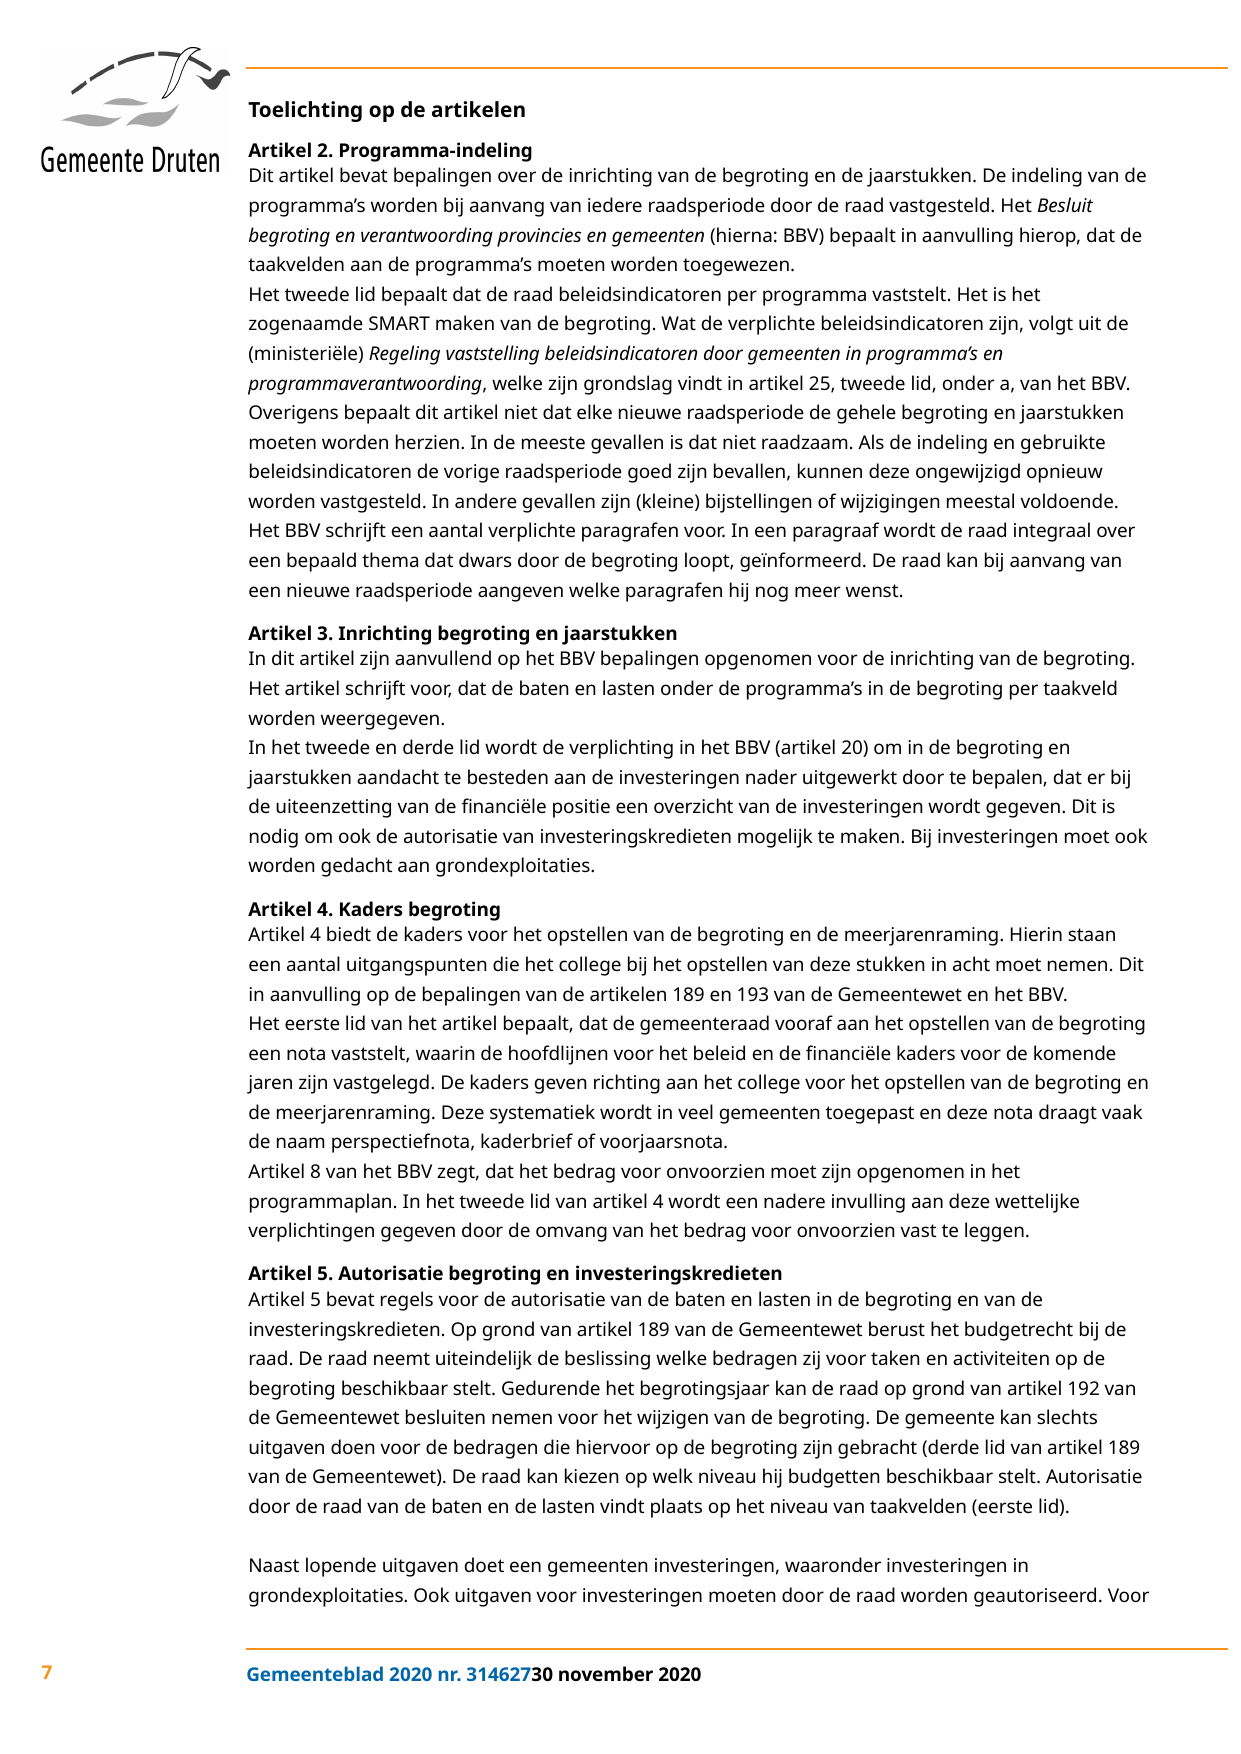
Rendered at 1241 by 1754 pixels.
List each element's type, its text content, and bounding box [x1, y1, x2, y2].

text Het eerste lid van het artikel bepaalt, dat de gemeenteraad vooraf aan het opstellen van de begroting een nota vaststelt, waarin de hoofdlijnen voor het beleid en de financiële kaders voor de komende jaren zijn vastgelegd. De kaders geven richting aan het college voor het opstellen van de begroting en de meerjarenraming. Deze systematiek wordt in veel gemeenten toegepast en deze nota draagt vaak de naam perspectiefnota, kaderbrief of voorjaarsnota. [248, 1010, 1152, 1154]
text Artikel 2. Programma-indeling [248, 137, 1152, 163]
text Toelichting op de artikelen [248, 95, 1152, 123]
text In het tweede en derde lid wordt de verplichting in het BBV (artikel 20) om in de begroting en jaarstukken aandacht te besteden aan de investeringen nader uitgewerkt door te bepalen, dat er bij de uiteenzetting van de financiële positie een overzicht van de investeringen wordt gegeven. Dit is nodig om ook de autorisatie van investeringskredieten mogelijk te maken. Bij investeringen moet ook worden gedacht aan grondexploitaties. [248, 734, 1152, 878]
text Het tweede lid bepaalt dat de raad beleidsindicatoren per programma vaststelt. Het is het zogenaamde SMART maken van de begroting. Wat de verplichte beleidsindicatoren zijn, volgt uit de (ministeriële) Regeling vaststelling beleidsindicatoren door gemeenten in programma’s en programmaverantwoording, welke zijn grondslag vindt in artikel 25, tweede lid, onder a, van het BBV. [248, 281, 1152, 395]
text Het BBV schrijft een aantal verplichte paragrafen voor. In een paragraaf wordt de raad integraal over een bepaald thema dat dwars door de begroting loopt, geïnformeerd. De raad kan bij aanvang van een nieuwe raadsperiode aangeven welke paragrafen hij nog meer wenst. [248, 518, 1152, 602]
text Artikel 3. Inrichting begroting en jaarstukken [248, 620, 1152, 646]
picture [41, 47, 231, 172]
text Artikel 4. Kaders begroting [248, 896, 1152, 922]
text Artikel 8 van het BBV zegt, dat het bedrag voor onvoorzien moet zijn opgenomen in het programmaplan. In het tweede lid van artikel 4 wordt een nadere invulling aan deze wettelijke verplichtingen gegeven door de omvang van het bedrag voor onvoorzien vast te leggen. [248, 1158, 1152, 1243]
text Overigens bepaalt dit artikel niet dat elke nieuwe raadsperiode de gehele begroting en jaarstukken moeten worden herzien. In de meeste gevallen is dat niet raadzaam. Als de indeling en gebruikte beleidsindicatoren de vorige raadsperiode goed zijn bevallen, kunnen deze ongewijzigd opnieuw worden vastgesteld. In andere gevallen zijn (kleine) bijstellingen of wijzigingen meestal voldoende. [248, 399, 1152, 514]
text Naast lopende uitgaven doet een gemeenten investeringen, waaronder investeringen in grondexploitaties. Ook uitgaven voor investeringen moeten door de raad worden geautoriseerd. Voor [248, 1552, 1152, 1608]
text Artikel 5. Autorisatie begroting en investeringskredieten [248, 1261, 1152, 1286]
text In dit artikel zijn aanvullend op het BBV bepalingen opgenomen voor de inrichting van de begroting. Het artikel schrijft voor, dat de baten en lasten onder de programma’s in de begroting per taakveld worden weergegeven. [248, 646, 1152, 731]
text Artikel 4 biedt de kaders voor het opstellen van de begroting en de meerjarenraming. Hierin staan een aantal uitgangspunten die het college bij het opstellen van deze stukken in acht moet nemen. Dit in aanvulling op de bepalingen van de artikelen 189 en 193 van de Gemeentewet en het BBV. [248, 922, 1152, 1006]
text Artikel 5 bevat regels voor de autorisatie van de baten en lasten in de begroting en van de investeringskredieten. Op grond van artikel 189 van de Gemeentewet berust het budgetrecht bij de raad. De raad neemt uiteindelijk de beslissing welke bedragen zij voor taken en activiteiten op de begroting beschikbaar stelt. Gedurende het begrotingsjaar kan de raad op grond van artikel 192 van de Gemeentewet besluiten nemen voor het wijzigen van de begroting. De gemeente kan slechts uitgaven doen voor de bedragen die hiervoor op de begroting zijn gebracht (derde lid van artikel 189 van de Gemeentewet). De raad kan kiezen op welk niveau hij budgetten beschikbaar stelt. Autorisatie door de raad van de baten en de lasten vindt plaats op het niveau van taakvelden (eerste lid). [248, 1286, 1152, 1519]
text Dit artikel bevat bepalingen over de inrichting van de begroting en de jaarstukken. De indeling van de programma’s worden bij aanvang van iedere raadsperiode door de raad vastgesteld. Het Besluit begroting en verantwoording provincies en gemeenten (hierna: BBV) bepaalt in aanvulling hierop, dat de taakvelden aan de programma’s moeten worden toegewezen. [248, 163, 1152, 277]
